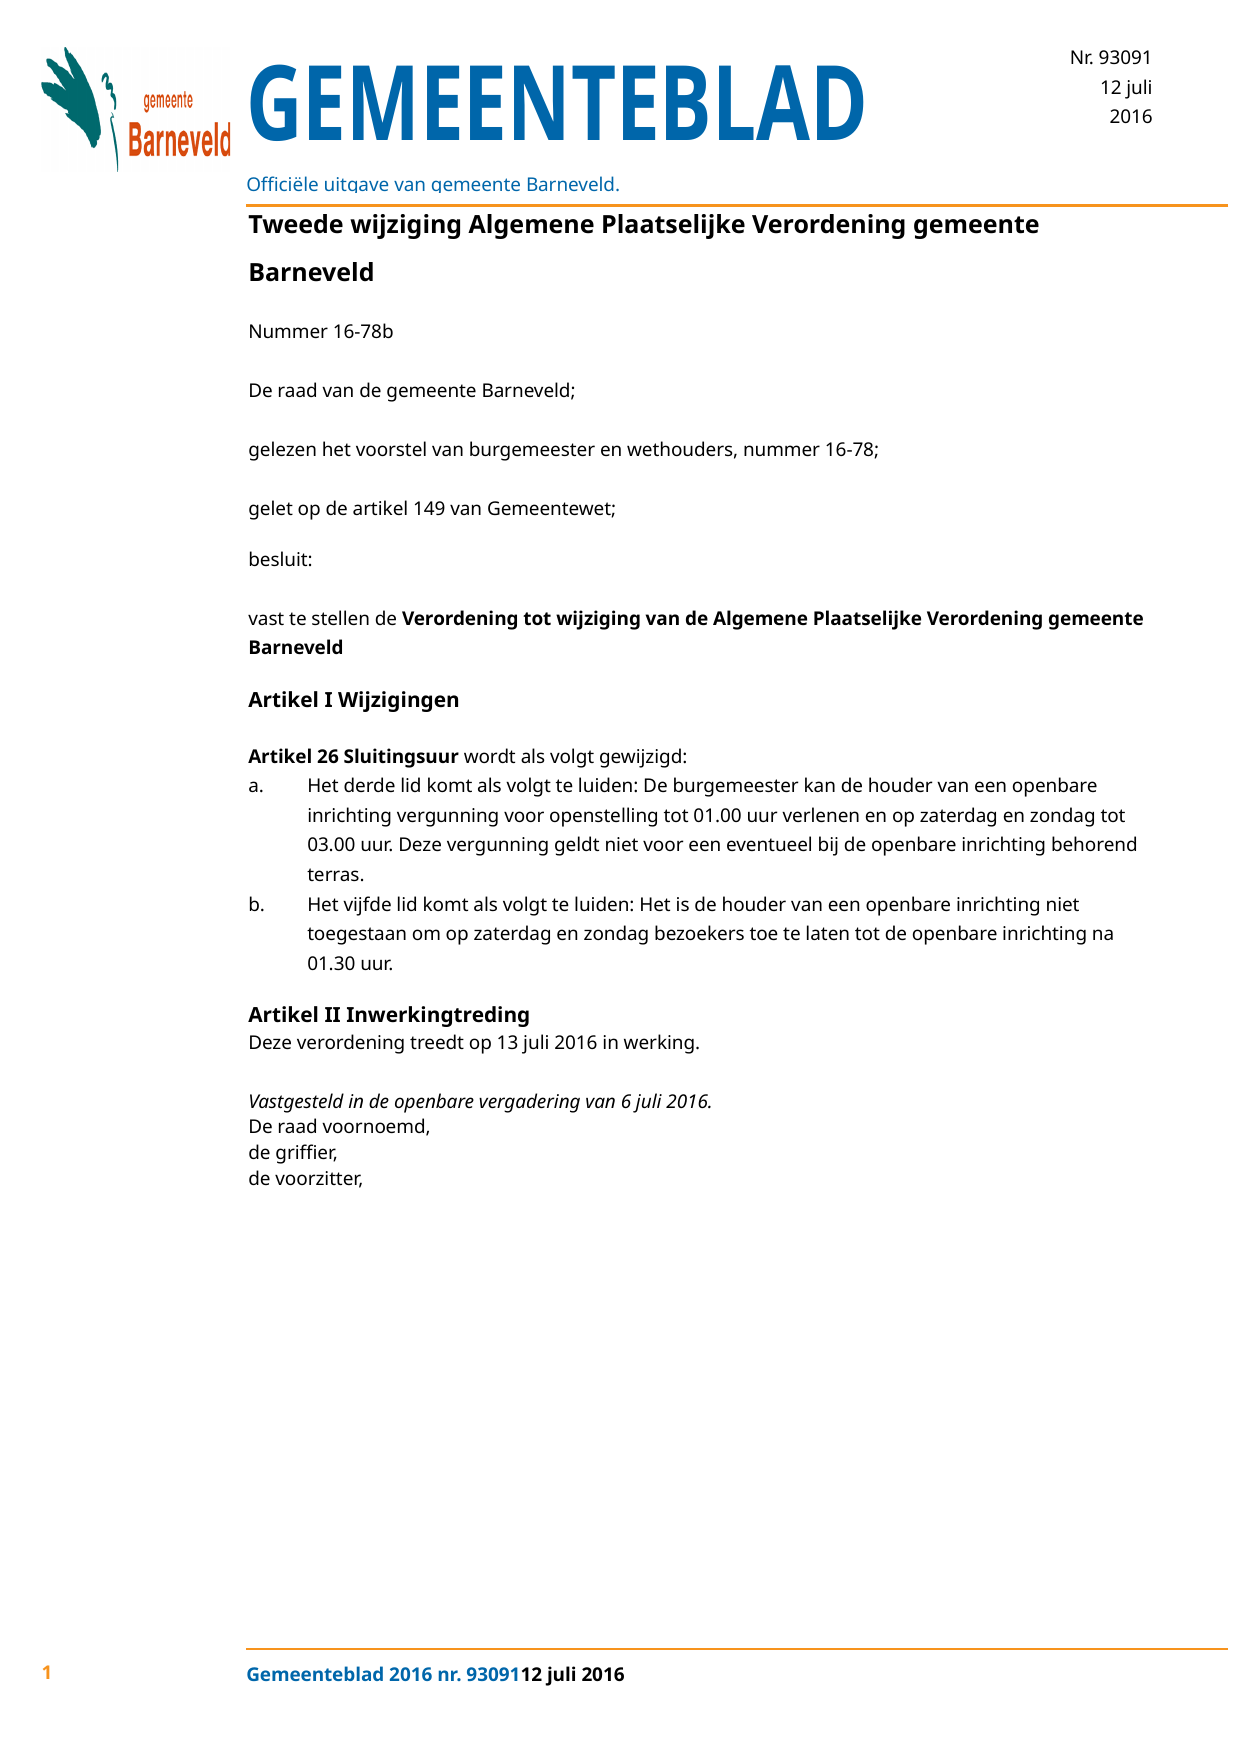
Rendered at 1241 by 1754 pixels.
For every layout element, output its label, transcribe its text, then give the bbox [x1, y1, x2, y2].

text Nummer 16-78b [248, 318, 1152, 344]
text de voorzitter, [248, 1165, 1152, 1191]
text Tweede wijziging Algemene Plaatselijke Verordening gemeente Barneveld [248, 207, 1152, 288]
text Artikel 26 Sluitingsuur wordt als volgt gewijzigd: [248, 743, 1152, 769]
text Vastgesteld in de openbare vergadering van 6 juli 2016. [248, 1088, 1152, 1114]
text Artikel II Inwerkingtreding [248, 1000, 1152, 1029]
text De raad van de gemeente Barneveld; [248, 377, 1152, 403]
text Deze verordening treedt op 13 juli 2016 in werking. [248, 1029, 1152, 1054]
list Het derde lid komt als volgt te luiden: De burgemeester kan de houder van een openbare inrichting vergunning voor openstelling tot 01.00 uur verlenen en op zaterdag en zondag tot 03.00 uur. Deze vergunning geldt niet voor een eventueel bij de openbare inrichting behorend terras. [248, 772, 1152, 887]
text gelet op de artikel 149 van Gemeentewet; [248, 495, 1152, 521]
text gelezen het voorstel van burgemeester en wethouders, nummer 16-78; [248, 436, 1152, 462]
text De raad voornoemd, [248, 1114, 1152, 1139]
picture [41, 47, 231, 172]
text Artikel I Wijzigingen [248, 685, 1152, 713]
text besluit: [248, 546, 1152, 571]
list Het vijfde lid komt als volgt te luiden: Het is de houder van een openbare inrichting niet toegestaan om op zaterdag en zondag bezoekers toe te laten tot de openbare inrichting na 01.30 uur. [248, 891, 1152, 976]
text de griffier, [248, 1139, 1152, 1165]
text vast te stellen de Verordening tot wijziging van de Algemene Plaatselijke Verordening gemeente Barneveld [248, 605, 1152, 660]
